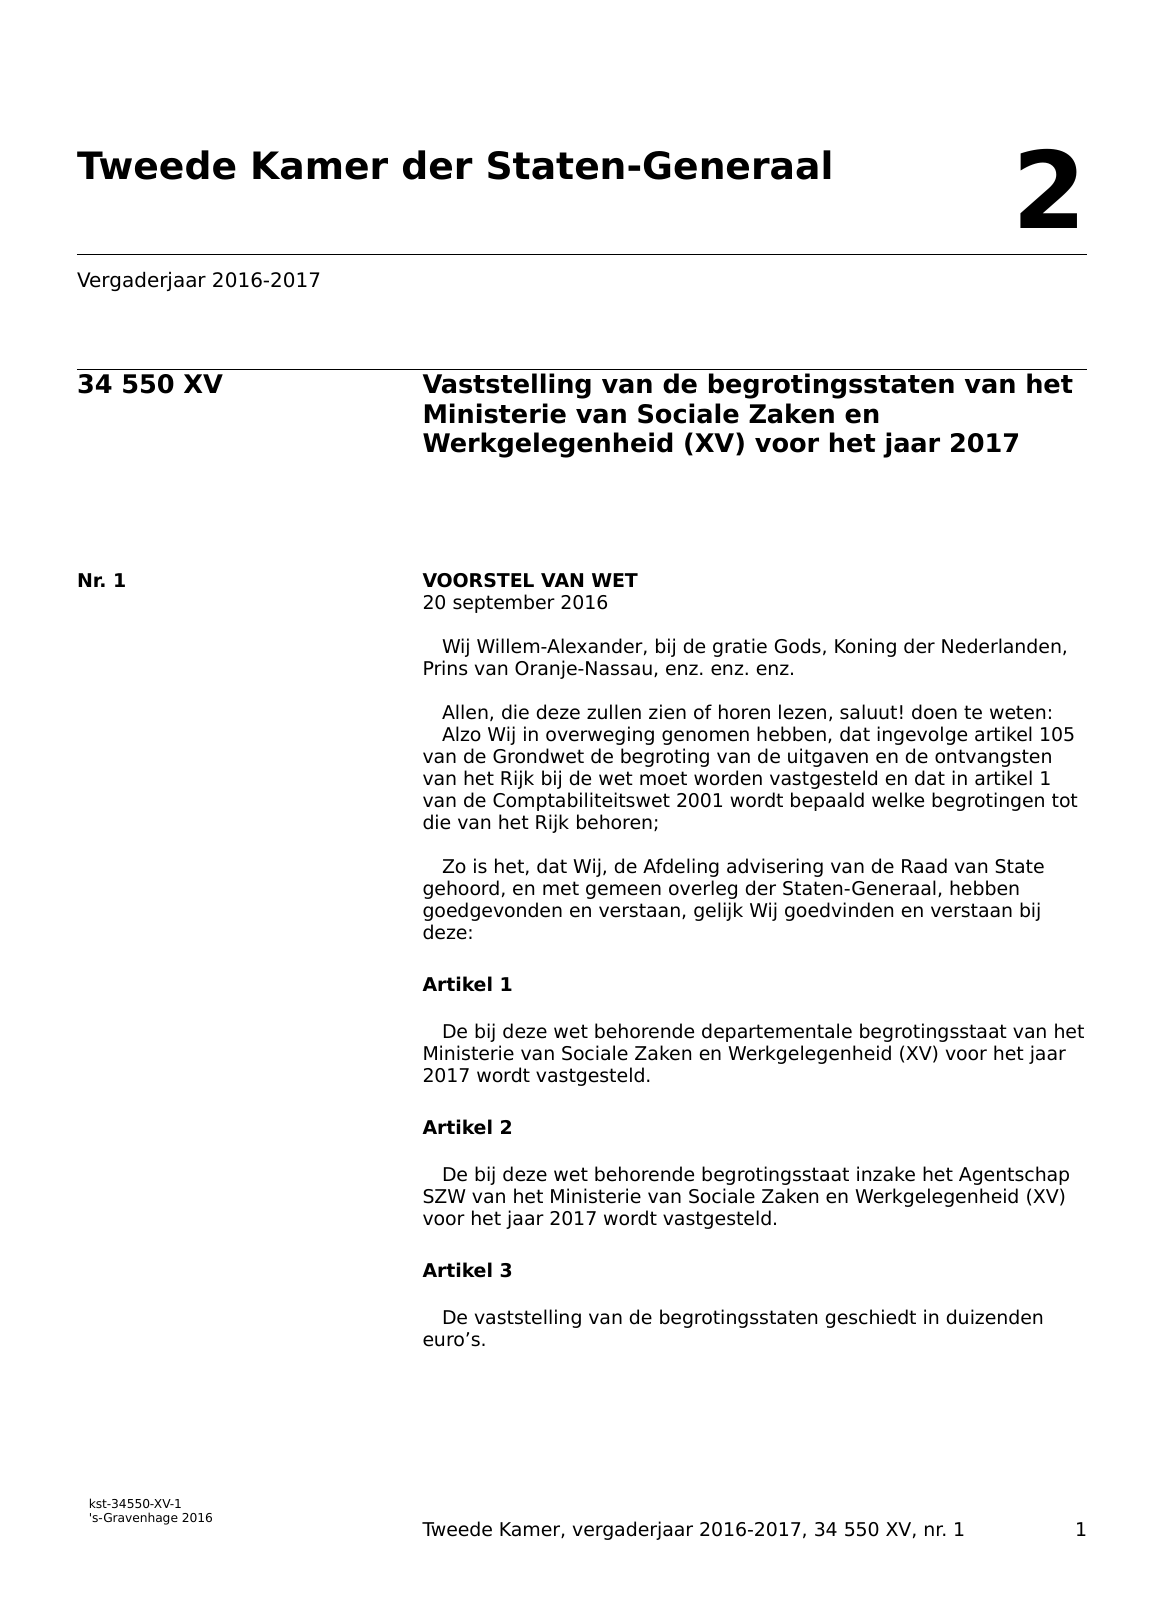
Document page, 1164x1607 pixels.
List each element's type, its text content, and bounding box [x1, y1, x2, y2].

subtitle Artikel 2 [422, 1117, 1087, 1139]
text Wij Willem-Alexander, bij de gratie Gods, Koning der Nederlanden, Prins van Oranje-Nassau, enz. enz. enz. [422, 636, 1087, 680]
table_header Tweede Kamer der Staten-Generaal [77, 130, 886, 254]
subtitle 34 550 XV Vaststelling van de begrotingsstaten van het Ministerie van Sociale Zaken en Werkgelegenheid (XV) voor het jaar 2017 [77, 370, 1087, 459]
text kst-34550-XV-1 [88, 1497, 323, 1511]
text 's-Gravenhage 2016 [88, 1511, 323, 1525]
text Zo is het, dat Wij, de Afdeling advisering van de Raad van State gehoord, en met gemeen overleg der Staten-Generaal, hebben goedgevonden en verstaan, gelijk Wij goedvinden en verstaan bij deze: [422, 856, 1087, 944]
table_header 2 [886, 130, 1087, 254]
subtitle Nr. 1 VOORSTEL VAN WET [77, 570, 1087, 592]
text 20 september 2016 [422, 592, 1087, 614]
subtitle Artikel 1 [422, 974, 1087, 996]
text De vaststelling van de begrotingsstaten geschiedt in duizenden euro’s. [422, 1307, 1087, 1351]
text Allen, die deze zullen zien of horen lezen, saluut! doen te weten: [422, 702, 1087, 724]
text De bij deze wet behorende departementale begrotingsstaat van het Ministerie van Sociale Zaken en Werkgelegenheid (XV) voor het jaar 2017 wordt vastgesteld. [422, 1021, 1087, 1087]
text De bij deze wet behorende begrotingsstaat inzake het Agentschap SZW van het Ministerie van Sociale Zaken en Werkgelegenheid (XV) voor het jaar 2017 wordt vastgesteld. [422, 1164, 1087, 1230]
text Alzo Wij in overweging genomen hebben, dat ingevolge artikel 105 van de Grondwet de begroting van de uitgaven en de ontvangsten van het Rijk bij de wet moet worden vastgesteld en dat in artikel 1 van de Comptabiliteitswet 2001 wordt bepaald welke begrotingen tot die van het Rijk behoren; [422, 724, 1087, 834]
subtitle Artikel 3 [422, 1260, 1087, 1282]
table_cell Vergaderjaar 2016-2017 [77, 255, 1087, 369]
